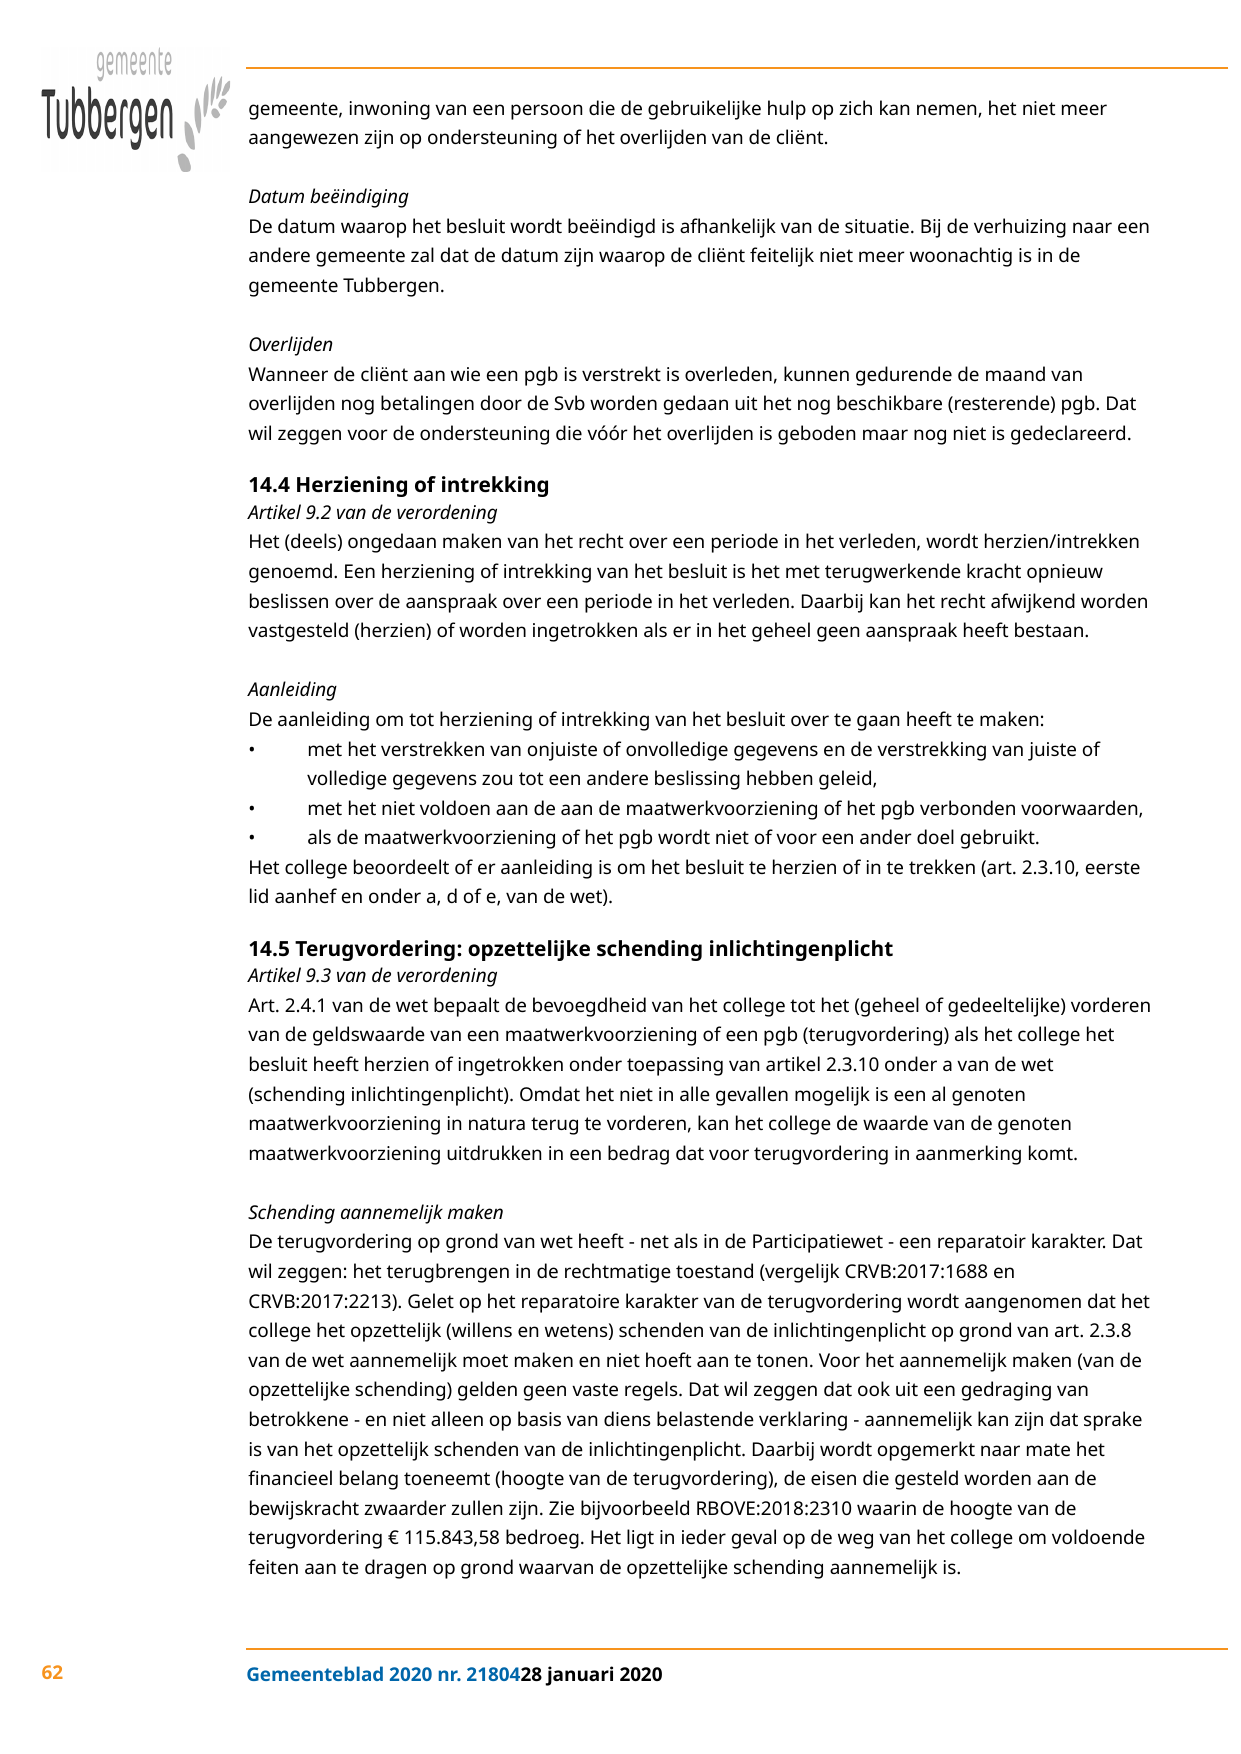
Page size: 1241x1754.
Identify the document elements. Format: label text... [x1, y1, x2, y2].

text De aanleiding om tot herziening of intrekking van het besluit over te gaan heeft te maken: [248, 706, 1152, 732]
text Art. 2.4.1 van de wet bepaalt de bevoegdheid van het college tot het (geheel of gedeeltelijke) vorderen van de geldswaarde van een maatwerkvoorziening of een pgb (terugvordering) als het college het besluit heeft herzien of ingetrokken onder toepassing van artikel 2.3.10 onder a van de wet (schending inlichtingenplicht). Omdat het niet in alle gevallen mogelijk is een al genoten maatwerkvoorziening in natura terug te vorderen, kan het college de waarde van de genoten maatwerkvoorziening uitdrukken in een bedrag dat voor terugvordering in aanmerking komt. [248, 992, 1152, 1166]
text 14.5 Terugvordering: opzettelijke schending inlichtingenplicht [248, 934, 1152, 962]
text Schending aannemelijk maken [248, 1199, 1152, 1225]
text Artikel 9.2 van de verordening [248, 499, 1152, 525]
text 14.4 Herziening of intrekking [248, 471, 1152, 499]
text Overlijden [248, 331, 1152, 357]
text De datum waarop het besluit wordt beëindigd is afhankelijk van de situatie. Bij de verhuizing naar een andere gemeente zal dat de datum zijn waarop de cliënt feitelijk niet meer woonachtig is in de gemeente Tubbergen. [248, 213, 1152, 298]
text De terugvordering op grond van wet heeft - net als in de Participatiewet - een reparatoir karakter. Dat wil zeggen: het terugbrengen in de rechtmatige toestand (vergelijk CRVB:2017:1688 en CRVB:2017:2213). Gelet op het reparatoire karakter van de terugvordering wordt aangenomen dat het college het opzettelijk (willens en wetens) schenden van de inlichtingenplicht op grond van art. 2.3.8 van de wet aannemelijk moet maken en niet hoeft aan te tonen. Voor het aannemelijk maken (van de opzettelijke schending) gelden geen vaste regels. Dat wil zeggen dat ook uit een gedraging van betrokkene - en niet alleen op basis van diens belastende verklaring - aannemelijk kan zijn dat sprake is van het opzettelijk schenden van de inlichtingenplicht. Daarbij wordt opgemerkt naar mate het financieel belang toeneemt (hoogte van de terugvordering), de eisen die gesteld worden aan de bewijskracht zwaarder zullen zijn. Zie bijvoorbeeld RBOVE:2018:2310 waarin de hoogte van de terugvordering € 115.843,58 bedroeg. Het ligt in ieder geval op de weg van het college om voldoende feiten aan te dragen op grond waarvan de opzettelijke schending aannemelijk is. [248, 1229, 1152, 1580]
list met het verstrekken van onjuiste of onvolledige gegevens en de verstrekking van juiste of volledige gegevens zou tot een andere beslissing hebben geleid, [248, 736, 1152, 791]
picture [41, 47, 231, 172]
list als de maatwerkvoorziening of het pgb wordt niet of voor een ander doel gebruikt. [248, 824, 1152, 850]
text Datum beëindiging [248, 183, 1152, 209]
text gemeente, inwoning van een persoon die de gebruikelijke hulp op zich kan nemen, het niet meer aangewezen zijn op ondersteuning of het overlijden van de cliënt. [248, 95, 1152, 150]
text Het college beoordeelt of er aanleiding is om het besluit te herzien of in te trekken (art. 2.3.10, eerste lid aanhef en onder a, d of e, van de wet). [248, 854, 1152, 909]
text Artikel 9.3 van de verordening [248, 962, 1152, 988]
list met het niet voldoen aan de aan de maatwerkvoorziening of het pgb verbonden voorwaarden, [248, 795, 1152, 821]
text Het (deels) ongedaan maken van het recht over een periode in het verleden, wordt herzien/intrekken genoemd. Een herziening of intrekking van het besluit is het met terugwerkende kracht opnieuw beslissen over de aanspraak over een periode in het verleden. Daarbij kan het recht afwijkend worden vastgesteld (herzien) of worden ingetrokken als er in het geheel geen aanspraak heeft bestaan. [248, 529, 1152, 643]
text Aanleiding [248, 677, 1152, 702]
text Wanneer de cliënt aan wie een pgb is verstrekt is overleden, kunnen gedurende de maand van overlijden nog betalingen door de Svb worden gedaan uit het nog beschikbare (resterende) pgb. Dat wil zeggen voor de ondersteuning die vóór het overlijden is geboden maar nog niet is gedeclareerd. [248, 361, 1152, 446]
